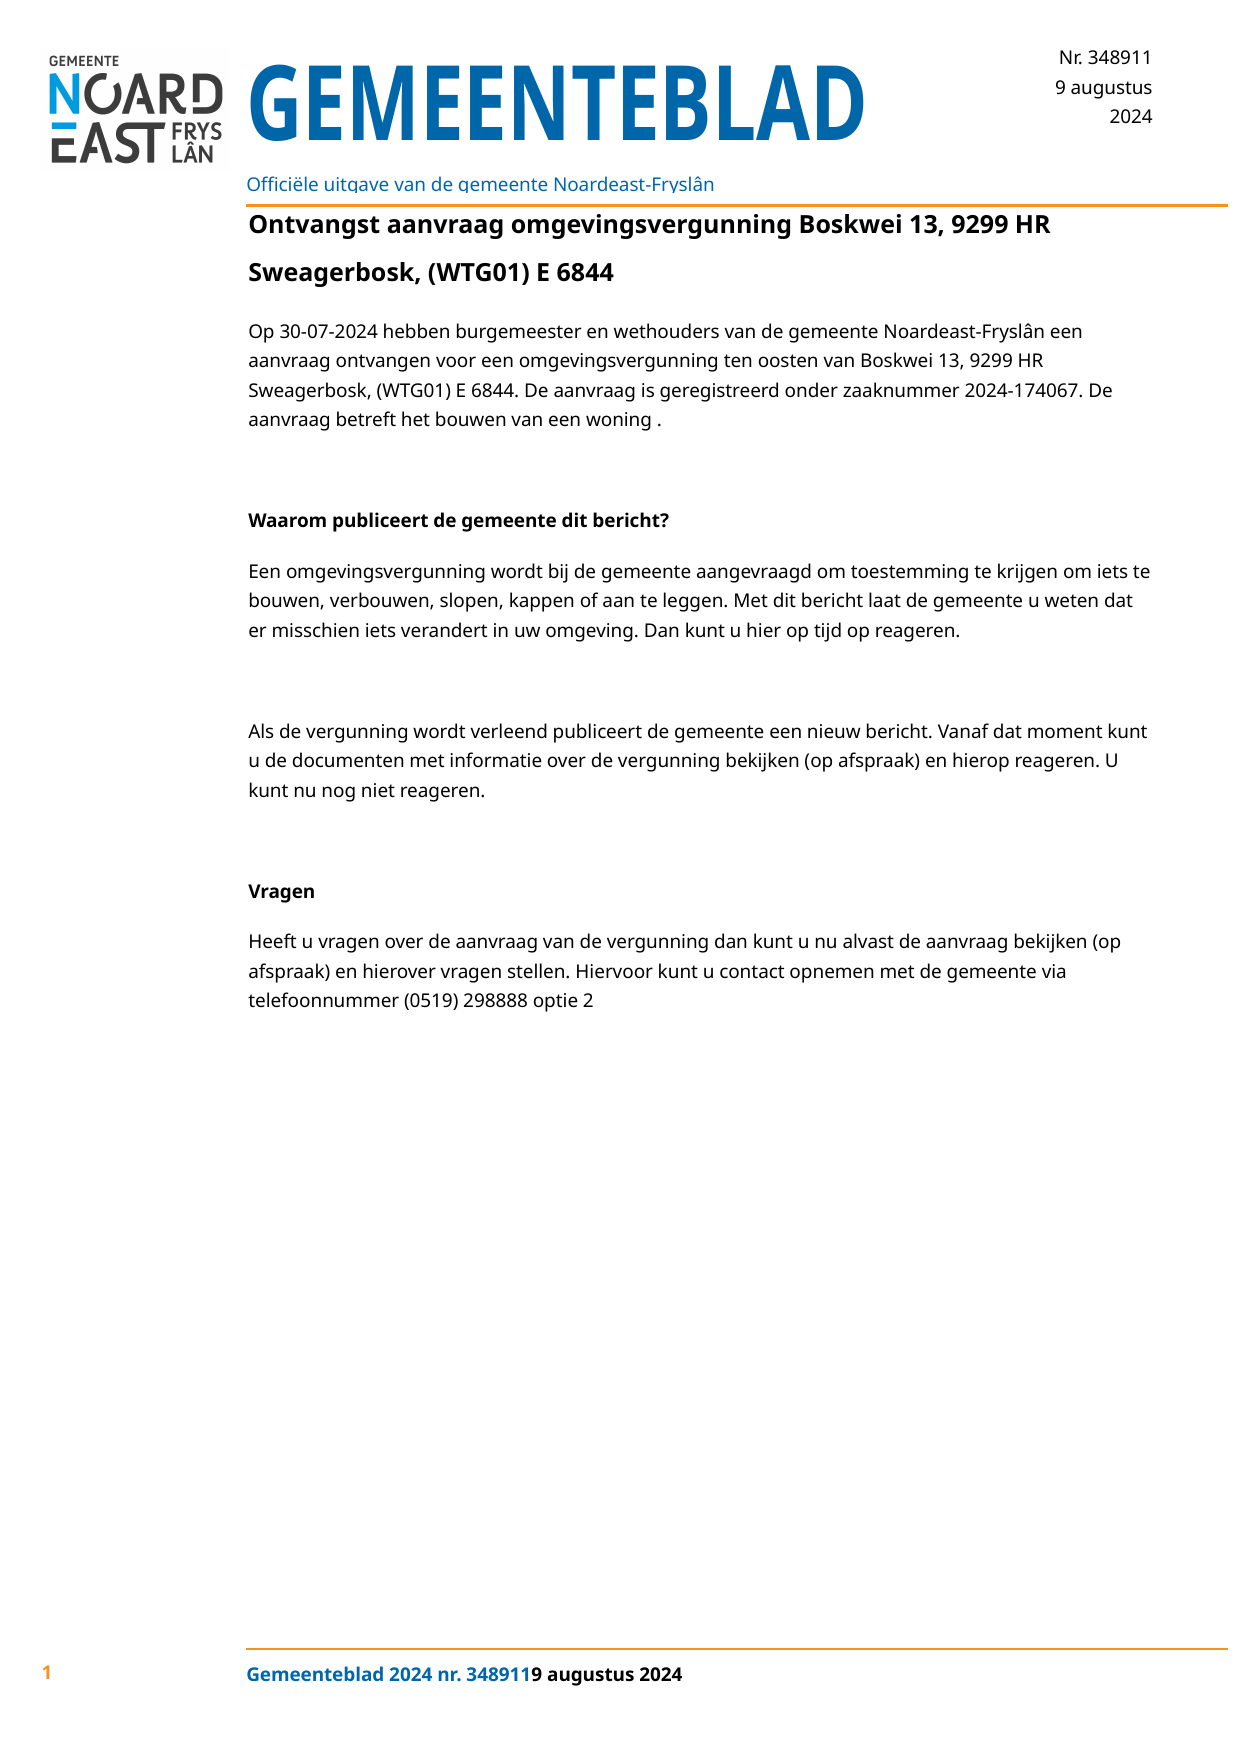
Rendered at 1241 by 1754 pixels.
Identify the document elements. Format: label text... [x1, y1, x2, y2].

text Ontvangst aanvraag omgevingsvergunning Boskwei 13, 9299 HR Sweagerbosk, (WTG01) E 6844 [248, 207, 1152, 288]
picture [41, 47, 231, 172]
text Een omgevingsvergunning wordt bij de gemeente aangevraagd om toestemming te krijgen om iets te bouwen, verbouwen, slopen, kappen of aan te leggen. Met dit bericht laat de gemeente u weten dat er misschien iets verandert in uw omgeving. Dan kunt u hier op tijd op reageren. [248, 558, 1152, 643]
text Op 30-07-2024 hebben burgemeester en wethouders van de gemeente Noardeast-Fryslân een aanvraag ontvangen voor een omgevingsvergunning ten oosten van Boskwei 13, 9299 HR Sweagerbosk, (WTG01) E 6844. De aanvraag is geregistreerd onder zaaknummer 2024-174067. De aanvraag betreft het bouwen van een woning . [248, 318, 1152, 432]
text Waarom publiceert de gemeente dit bericht? [248, 507, 1152, 533]
text Heeft u vragen over de aanvraag van de vergunning dan kunt u nu alvast de aanvraag bekijken (op afspraak) en hierover vragen stellen. Hiervoor kunt u contact opnemen met de gemeente via telefoonnummer (0519) 298888 optie 2 [248, 928, 1152, 1013]
text Vragen [248, 878, 1152, 904]
text Als de vergunning wordt verleend publiceert de gemeente een nieuw bericht. Vanaf dat moment kunt u de documenten met informatie over de vergunning bekijken (op afspraak) en hierop reageren. U kunt nu nog niet reageren. [248, 718, 1152, 803]
